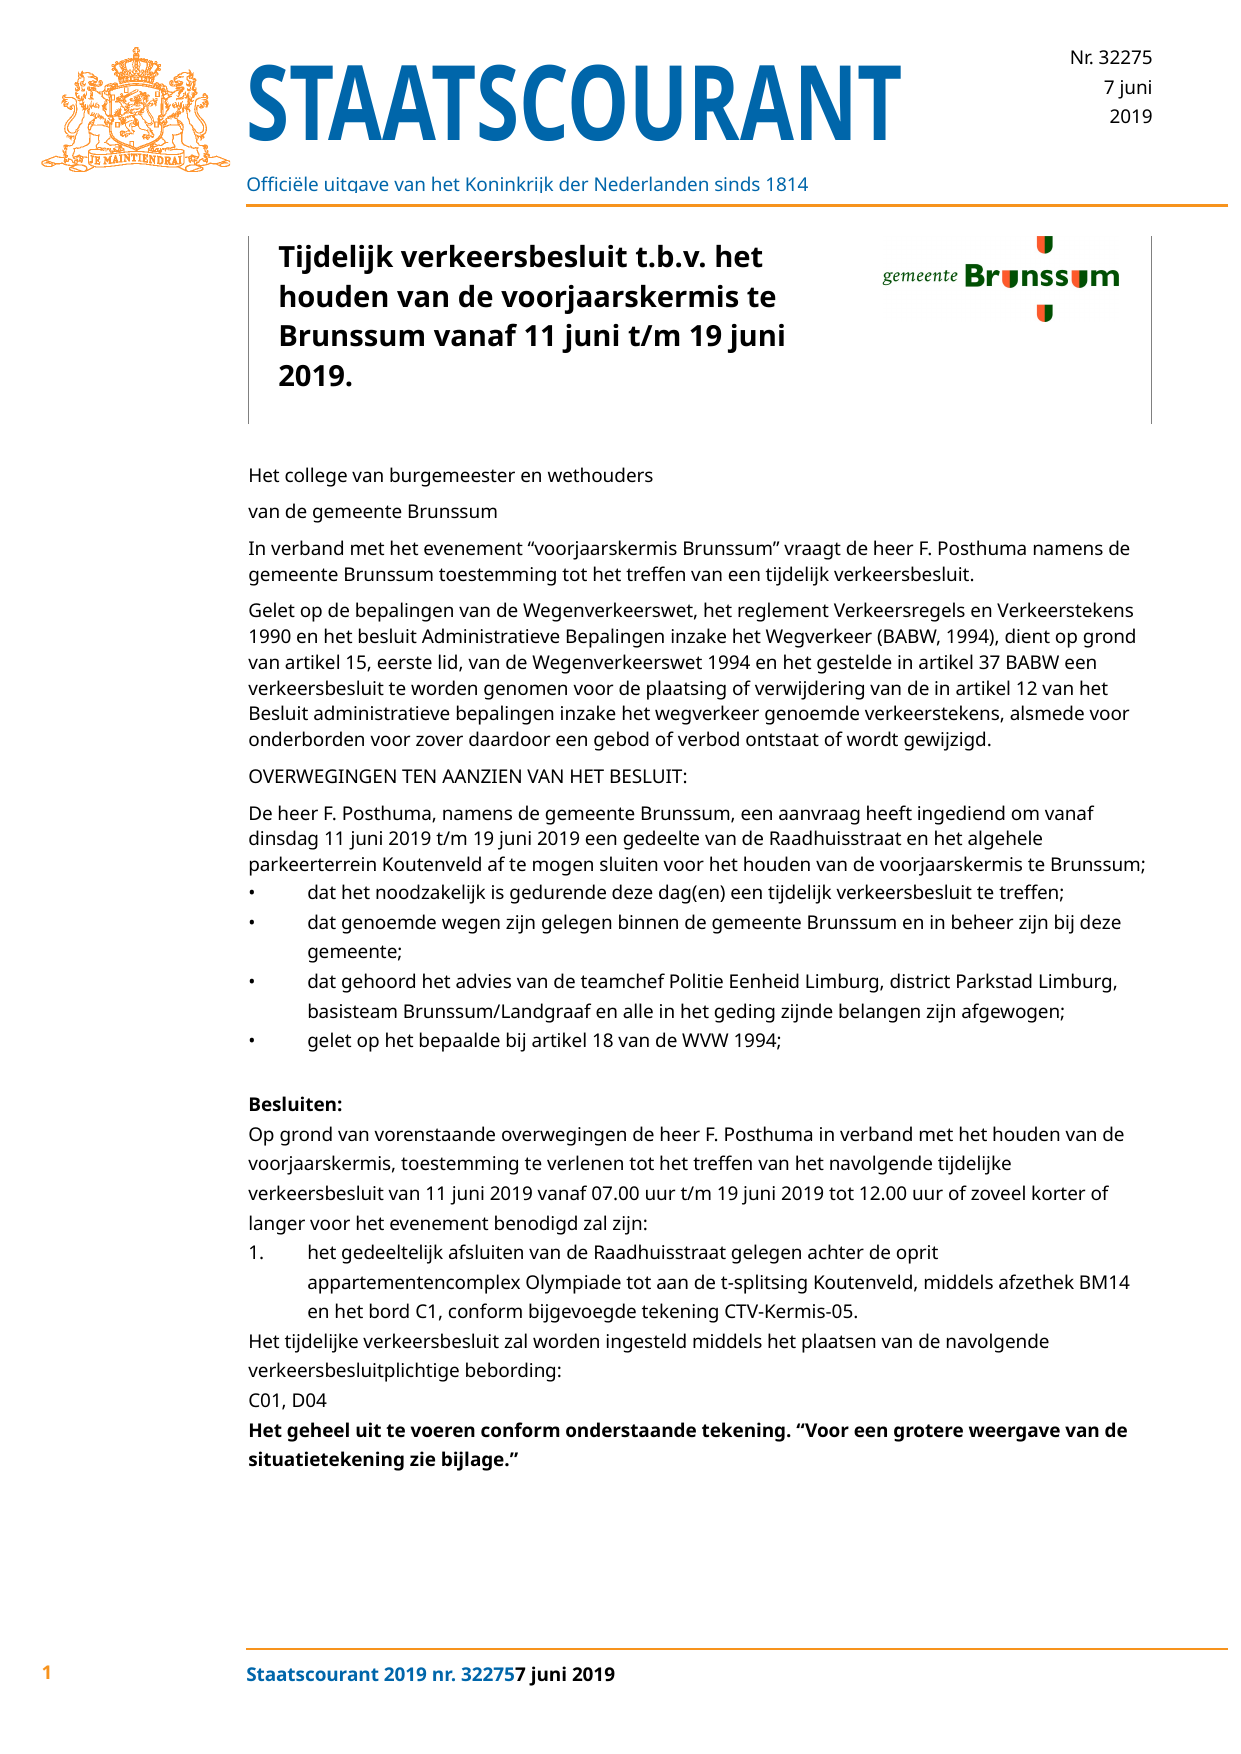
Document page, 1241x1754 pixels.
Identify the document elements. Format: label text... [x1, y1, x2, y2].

text In verband met het evenement “voorjaarskermis Brunssum” vraagt de heer F. Posthuma namens de gemeente Brunssum toestemming tot het treffen van een tijdelijk verkeersbesluit. [248, 535, 1152, 587]
list dat genoemde wegen zijn gelegen binnen de gemeente Brunssum en in beheer zijn bij deze gemeente; [248, 909, 1152, 964]
text C01, D04 [248, 1387, 1152, 1413]
list dat het noodzakelijk is gedurende deze dag(en) een tijdelijk verkeersbesluit te treffen; [248, 879, 1152, 905]
table_header Tijdelijk verkeersbesluit t.b.v. het houden van de voorjaarskermis te Brunssum vanaf 11 juni t/m 19 juni 2019. [249, 236, 850, 424]
list dat gehoord het advies van de teamchef Politie Eenheid Limburg, district Parkstad Limburg, basisteam Brunssum/Landgraaf en alle in het geding zijnde belangen zijn afgewogen; [248, 968, 1152, 1023]
text OVERWEGINGEN TEN AANZIEN VAN HET BESLUIT: [248, 763, 1152, 789]
list gelet op het bepaalde bij artikel 18 van de WVW 1994; [248, 1027, 1152, 1053]
text Het geheel uit te voeren conform onderstaande tekening. “Voor een grotere weergave van de situatietekening zie bijlage.” [248, 1417, 1152, 1472]
table_header [850, 236, 1151, 424]
text De heer F. Posthuma, namens de gemeente Brunssum, een aanvraag heeft ingediend om vanaf dinsdag 11 juni 2019 t/m 19 juni 2019 een gedeelte van de Raadhuisstraat en het algehele parkeerterrein Koutenveld af te mogen sluiten voor het houden van de voorjaarskermis te Brunssum; [248, 800, 1152, 877]
picture [41, 47, 231, 172]
list het gedeeltelijk afsluiten van de Raadhuisstraat gelegen achter de oprit appartementencomplex Olympiade tot aan de t-splitsing Koutenveld, middels afzethek BM14 en het bord C1, conform bijgevoegde tekening CTV-Kermis-05. [248, 1239, 1152, 1324]
text van de gemeente Brunssum [248, 499, 1152, 524]
text Gelet op de bepalingen van de Wegenverkeerswet, het reglement Verkeersregels en Verkeerstekens 1990 en het besluit Administratieve Bepalingen inzake het Wegverkeer (BABW, 1994), dient op grond van artikel 15, eerste lid, van de Wegenverkeerswet 1994 en het gestelde in artikel 37 BABW een verkeersbesluit te worden genomen voor de plaatsing of verwijdering van de in artikel 12 van het Besluit administratieve bepalingen inzake het wegverkeer genoemde verkeerstekens, alsmede voor onderborden voor zover daardoor een gebod of verbod ontstaat of wordt gewijzigd. [248, 598, 1152, 752]
text Het tijdelijke verkeersbesluit zal worden ingesteld middels het plaatsen van de navolgende verkeersbesluitplichtige bebording: [248, 1328, 1152, 1383]
text Het college van burgemeester en wethouders [248, 462, 1152, 488]
picture [882, 236, 1119, 322]
text Op grond van vorenstaande overwegingen de heer F. Posthuma in verband met het houden van de voorjaarskermis, toestemming te verlenen tot het treffen van het navolgende tijdelijke verkeersbesluit van 11 juni 2019 vanaf 07.00 uur t/m 19 juni 2019 tot 12.00 uur of zoveel korter of langer voor het evenement benodigd zal zijn: [248, 1121, 1152, 1235]
text Besluiten: [248, 1091, 1152, 1117]
